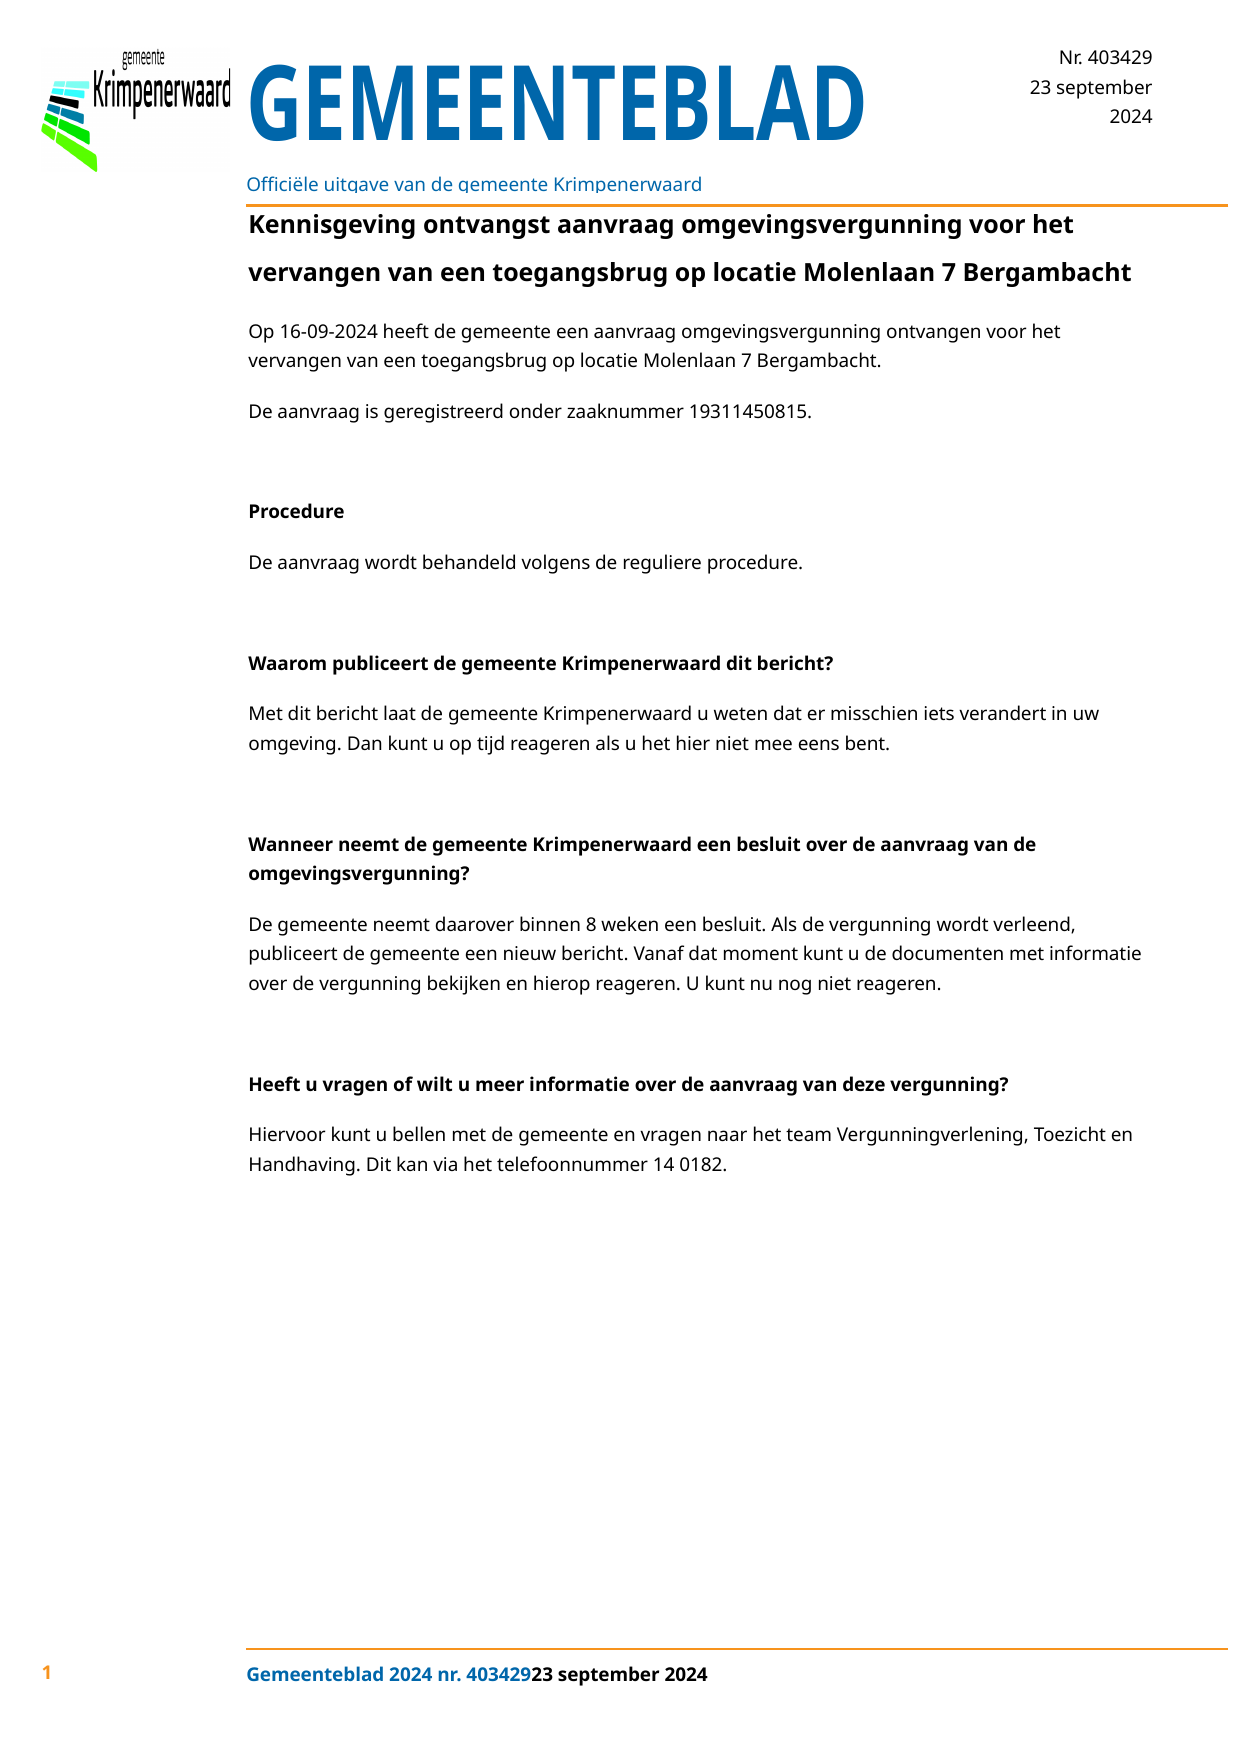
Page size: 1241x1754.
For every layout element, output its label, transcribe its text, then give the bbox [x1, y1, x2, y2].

text Met dit bericht laat de gemeente Krimpenerwaard u weten dat er misschien iets verandert in uw omgeving. Dan kunt u op tijd reageren als u het hier niet mee eens bent. [248, 700, 1152, 756]
text Kennisgeving ontvangst aanvraag omgevingsvergunning voor het vervangen van een toegangsbrug op locatie Molenlaan 7 Bergambacht [248, 207, 1152, 288]
text Hiervoor kunt u bellen met de gemeente en vragen naar het team Vergunningverlening, Toezicht en Handhaving. Dit kan via het telefoonnummer 14 0182. [248, 1121, 1152, 1177]
text Heeft u vragen of wilt u meer informatie over de aanvraag van deze vergunning? [248, 1071, 1152, 1097]
text De aanvraag wordt behandeld volgens de reguliere procedure. [248, 549, 1152, 575]
text De aanvraag is geregistreerd onder zaaknummer 19311450815. [248, 398, 1152, 424]
text Wanneer neemt de gemeente Krimpenerwaard een besluit over de aanvraag van de omgevingsvergunning? [248, 831, 1152, 886]
text Procedure [248, 499, 1152, 524]
text Waarom publiceert de gemeente Krimpenerwaard dit bericht? [248, 650, 1152, 676]
text Op 16-09-2024 heeft de gemeente een aanvraag omgevingsvergunning ontvangen voor het vervangen van een toegangsbrug op locatie Molenlaan 7 Bergambacht. [248, 318, 1152, 373]
picture [41, 47, 231, 172]
text De gemeente neemt daarover binnen 8 weken een besluit. Als de vergunning wordt verleend, publiceert de gemeente een nieuw bericht. Vanaf dat moment kunt u de documenten met informatie over de vergunning bekijken en hierop reageren. U kunt nu nog niet reageren. [248, 911, 1152, 996]
